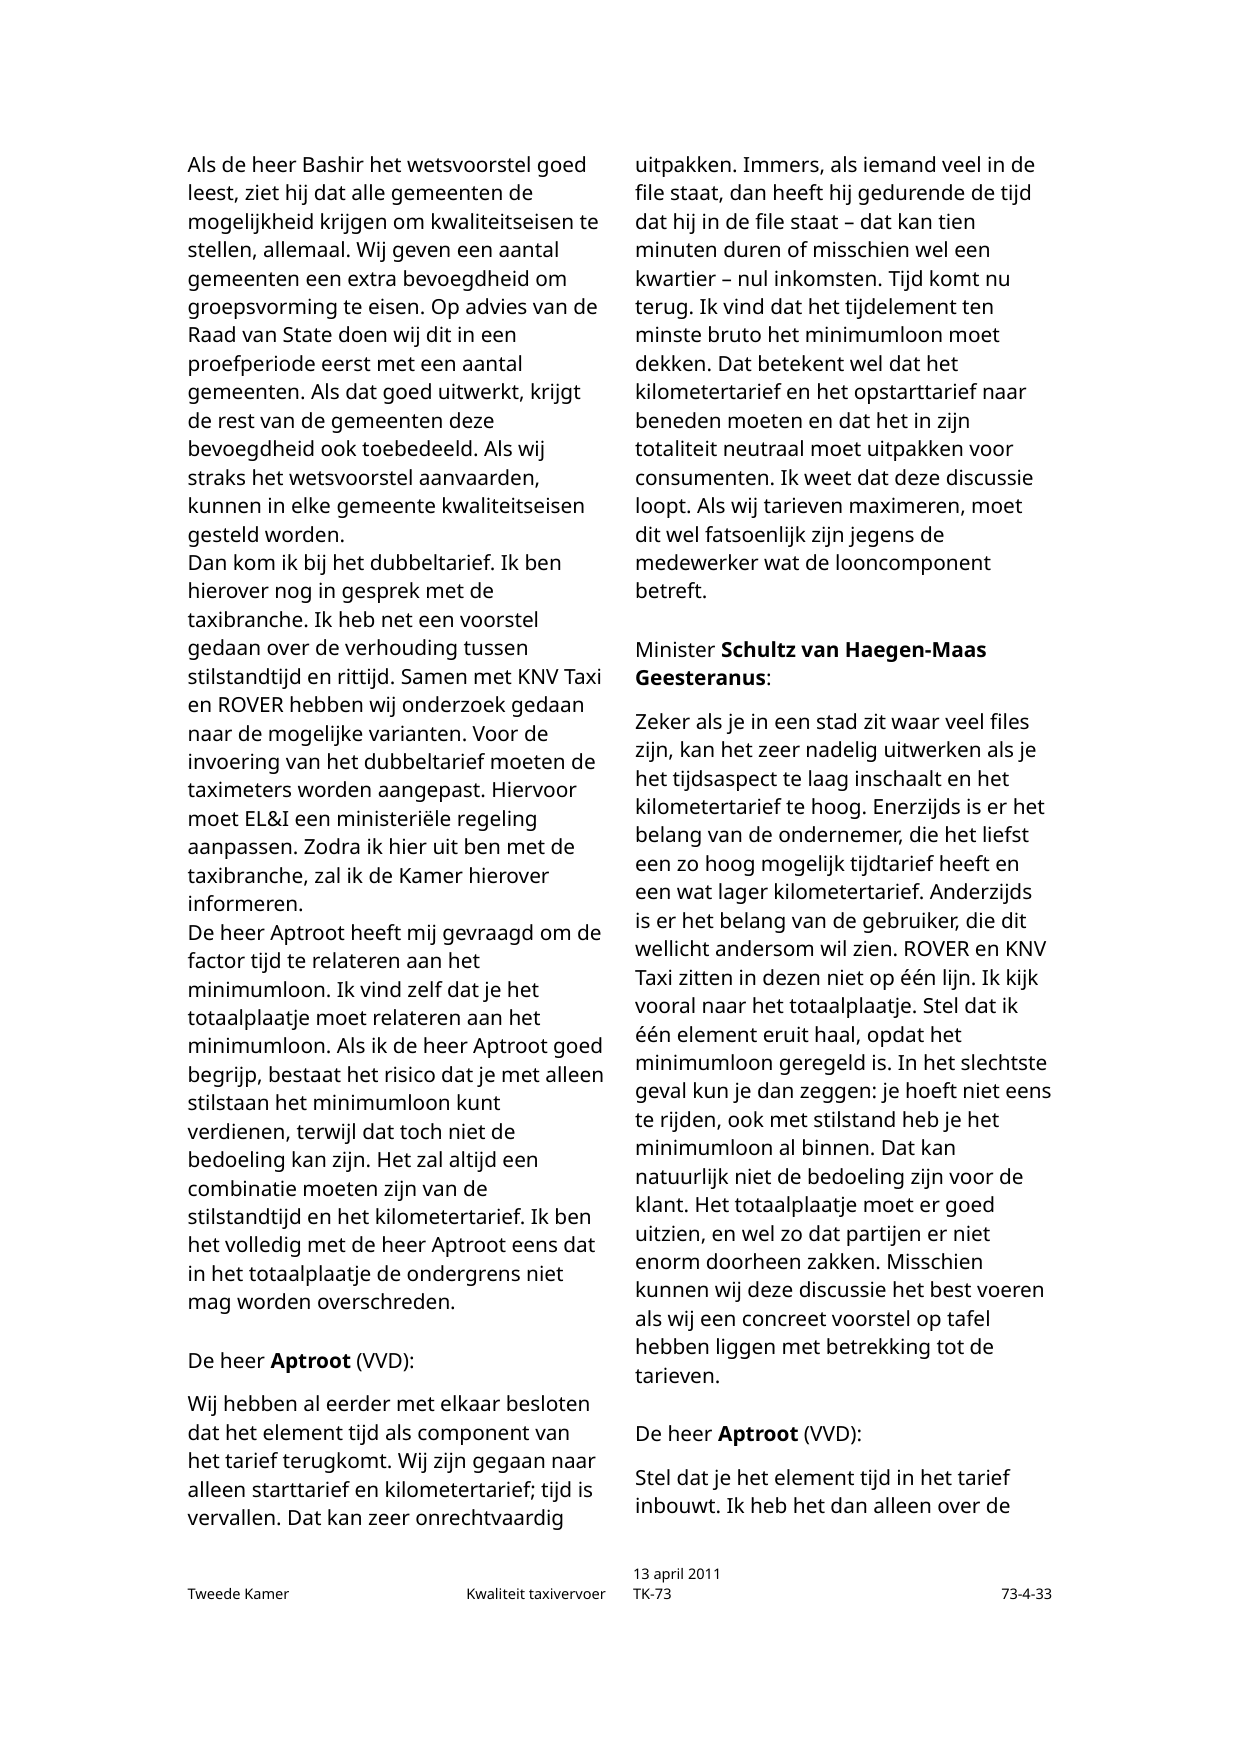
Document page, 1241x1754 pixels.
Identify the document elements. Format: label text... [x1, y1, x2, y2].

text Dan kom ik bij het dubbeltarief. Ik ben hierover nog in gesprek met de taxibranche. Ik heb net een voorstel gedaan over de verhouding tussen stilstandtijd en rittijd. Samen met KNV Taxi en ROVER hebben wij onderzoek gedaan naar de mogelijke varianten. Voor de invoering van het dubbeltarief moeten de taximeters worden aangepast. Hiervoor moet EL&I een ministeriële regeling aanpassen. Zodra ik hier uit ben met de taxibranche, zal ik de Kamer hierover informeren. [187, 548, 605, 918]
text Zeker als je in een stad zit waar veel files zijn, kan het zeer nadelig uitwerken als je het tijdsaspect te laag inschaalt en het kilometertarief te hoog. Enerzijds is er het belang van de ondernemer, die het liefst een zo hoog mogelijk tijdtarief heeft en een wat lager kilometertarief. Anderzijds is er het belang van de gebruiker, die dit wellicht andersom wil zien. ROVER en KNV Taxi zitten in dezen niet op één lijn. Ik kijk vooral naar het totaalplaatje. Stel dat ik één element eruit haal, opdat het minimumloon geregeld is. In het slechtste geval kun je dan zeggen: je hoeft niet eens te rijden, ook met stilstand heb je het minimumloon al binnen. Dat kan natuurlijk niet de bedoeling zijn voor de klant. Het totaalplaatje moet er goed uitzien, en wel zo dat partijen er niet enorm doorheen zakken. Misschien kunnen wij deze discussie het best voeren als wij een concreet voorstel op tafel hebben liggen met betrekking tot de tarieven. [635, 707, 1053, 1389]
text Als de heer Bashir het wetsvoorstel goed leest, ziet hij dat alle gemeenten de mogelijkheid krijgen om kwaliteitseisen te stellen, allemaal. Wij geven een aantal gemeenten een extra bevoegdheid om groepsvorming te eisen. Op advies van de Raad van State doen wij dit in een proefperiode eerst met een aantal gemeenten. Als dat goed uitwerkt, krijgt de rest van de gemeenten deze bevoegdheid ook toebedeeld. Als wij straks het wetsvoorstel aanvaarden, kunnen in elke gemeente kwaliteitseisen gesteld worden. [187, 150, 605, 548]
text Wij hebben al eerder met elkaar besloten dat het element tijd als component van het tarief terugkomt. Wij zijn gegaan naar alleen starttarief en kilometertarief; tijd is vervallen. Dat kan zeer onrechtvaardig [187, 1389, 605, 1532]
text De heer Aptroot (VVD): [187, 1346, 605, 1374]
text uitpakken. Immers, als iemand veel in de file staat, dan heeft hij gedurende de tijd dat hij in de file staat – dat kan tien minuten duren of misschien wel een kwartier – nul inkomsten. Tijd komt nu terug. Ik vind dat het tijdelement ten minste bruto het minimumloon moet dekken. Dat betekent wel dat het kilometertarief en het opstarttarief naar beneden moeten en dat het in zijn totaliteit neutraal moet uitpakken voor consumenten. Ik weet dat deze discussie loopt. Als wij tarieven maximeren, moet dit wel fatsoenlijk zijn jegens de medewerker wat de looncomponent betreft. [635, 150, 1053, 605]
text Stel dat je het element tijd in het tarief inbouwt. Ik heb het dan alleen over de [635, 1463, 1053, 1520]
text De heer Aptroot (VVD): [635, 1419, 1053, 1448]
text De heer Aptroot heeft mij gevraagd om de factor tijd te relateren aan het minimumloon. Ik vind zelf dat je het totaalplaatje moet relateren aan het minimumloon. Als ik de heer Aptroot goed begrijp, bestaat het risico dat je met alleen stilstaan het minimumloon kunt verdienen, terwijl dat toch niet de bedoeling kan zijn. Het zal altijd een combinatie moeten zijn van de stilstandtijd en het kilometertarief. Ik ben het volledig met de heer Aptroot eens dat in het totaalplaatje de ondergrens niet mag worden overschreden. [187, 918, 605, 1316]
text Minister Schultz van Haegen-Maas Geesteranus: [635, 635, 1053, 692]
